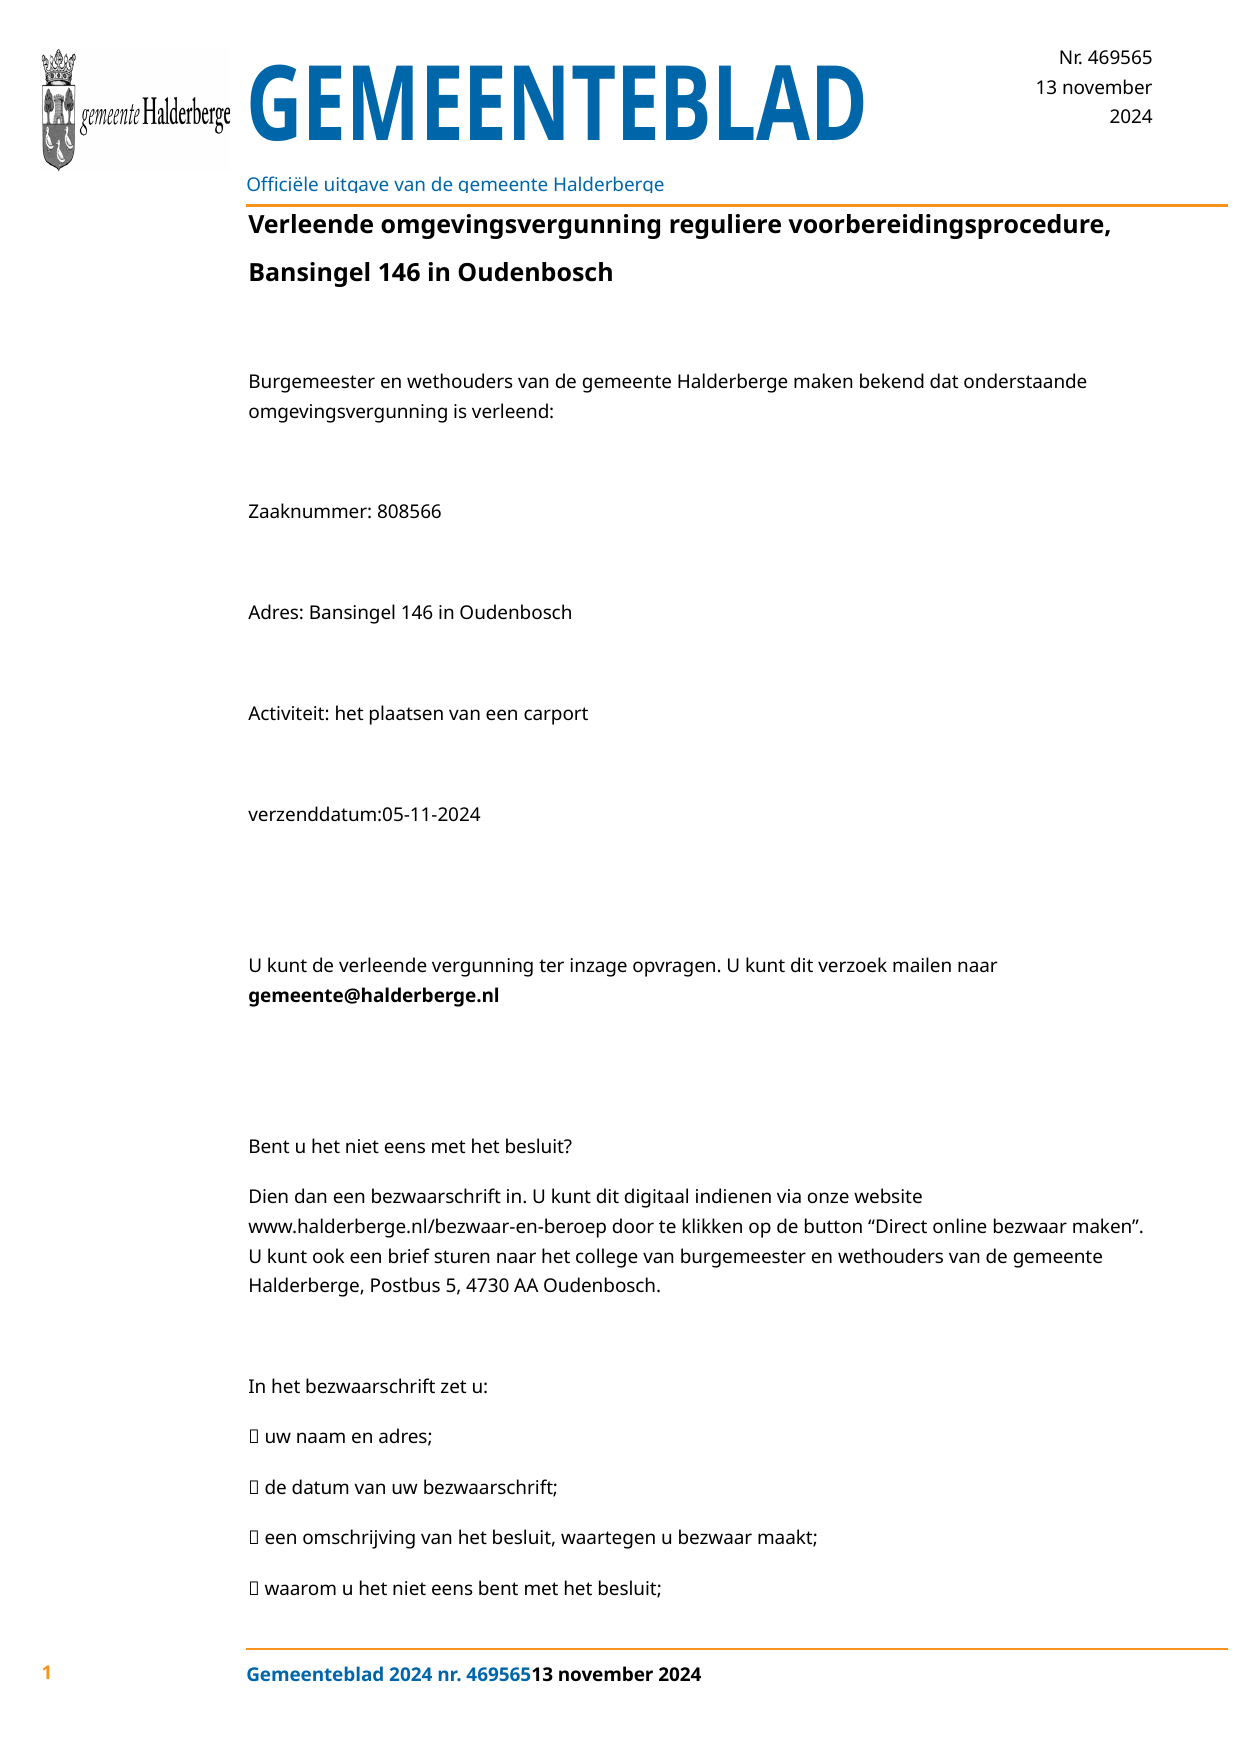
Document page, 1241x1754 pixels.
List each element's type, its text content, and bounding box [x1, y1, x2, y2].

text Verleende omgevingsvergunning reguliere voorbereidingsprocedure, Bansingel 146 in Oudenbosch [248, 207, 1152, 288]
text  een omschrijving van het besluit, waartegen u bezwaar maakt; [248, 1524, 1152, 1550]
text Bent u het niet eens met het besluit? [248, 1133, 1152, 1159]
text Adres: Bansingel 146 in Oudenbosch [248, 599, 1152, 625]
text Activiteit: het plaatsen van een carport [248, 700, 1152, 726]
picture [41, 47, 231, 172]
text  waarom u het niet eens bent met het besluit; [248, 1575, 1152, 1601]
text Zaaknummer: 808566 [248, 499, 1152, 524]
text verzenddatum:05-11-2024 [248, 801, 1152, 827]
text Burgemeester en wethouders van de gemeente Halderberge maken bekend dat onderstaande omgevingsvergunning is verleend: [248, 368, 1152, 424]
text  de datum van uw bezwaarschrift; [248, 1474, 1152, 1500]
text U kunt de verleende vergunning ter inzage opvragen. U kunt dit verzoek mailen naar gemeente@halderberge.nl [248, 952, 1152, 1008]
text Dien dan een bezwaarschrift in. U kunt dit digitaal indienen via onze website www.halderberge.nl/bezwaar-en-beroep door te klikken op de button “Direct online bezwaar maken”. U kunt ook een brief sturen naar het college van burgemeester en wethouders van de gemeente Halderberge, Postbus 5, 4730 AA Oudenbosch. [248, 1184, 1152, 1298]
text In het bezwaarschrift zet u: [248, 1373, 1152, 1399]
text  uw naam en adres; [248, 1424, 1152, 1449]
